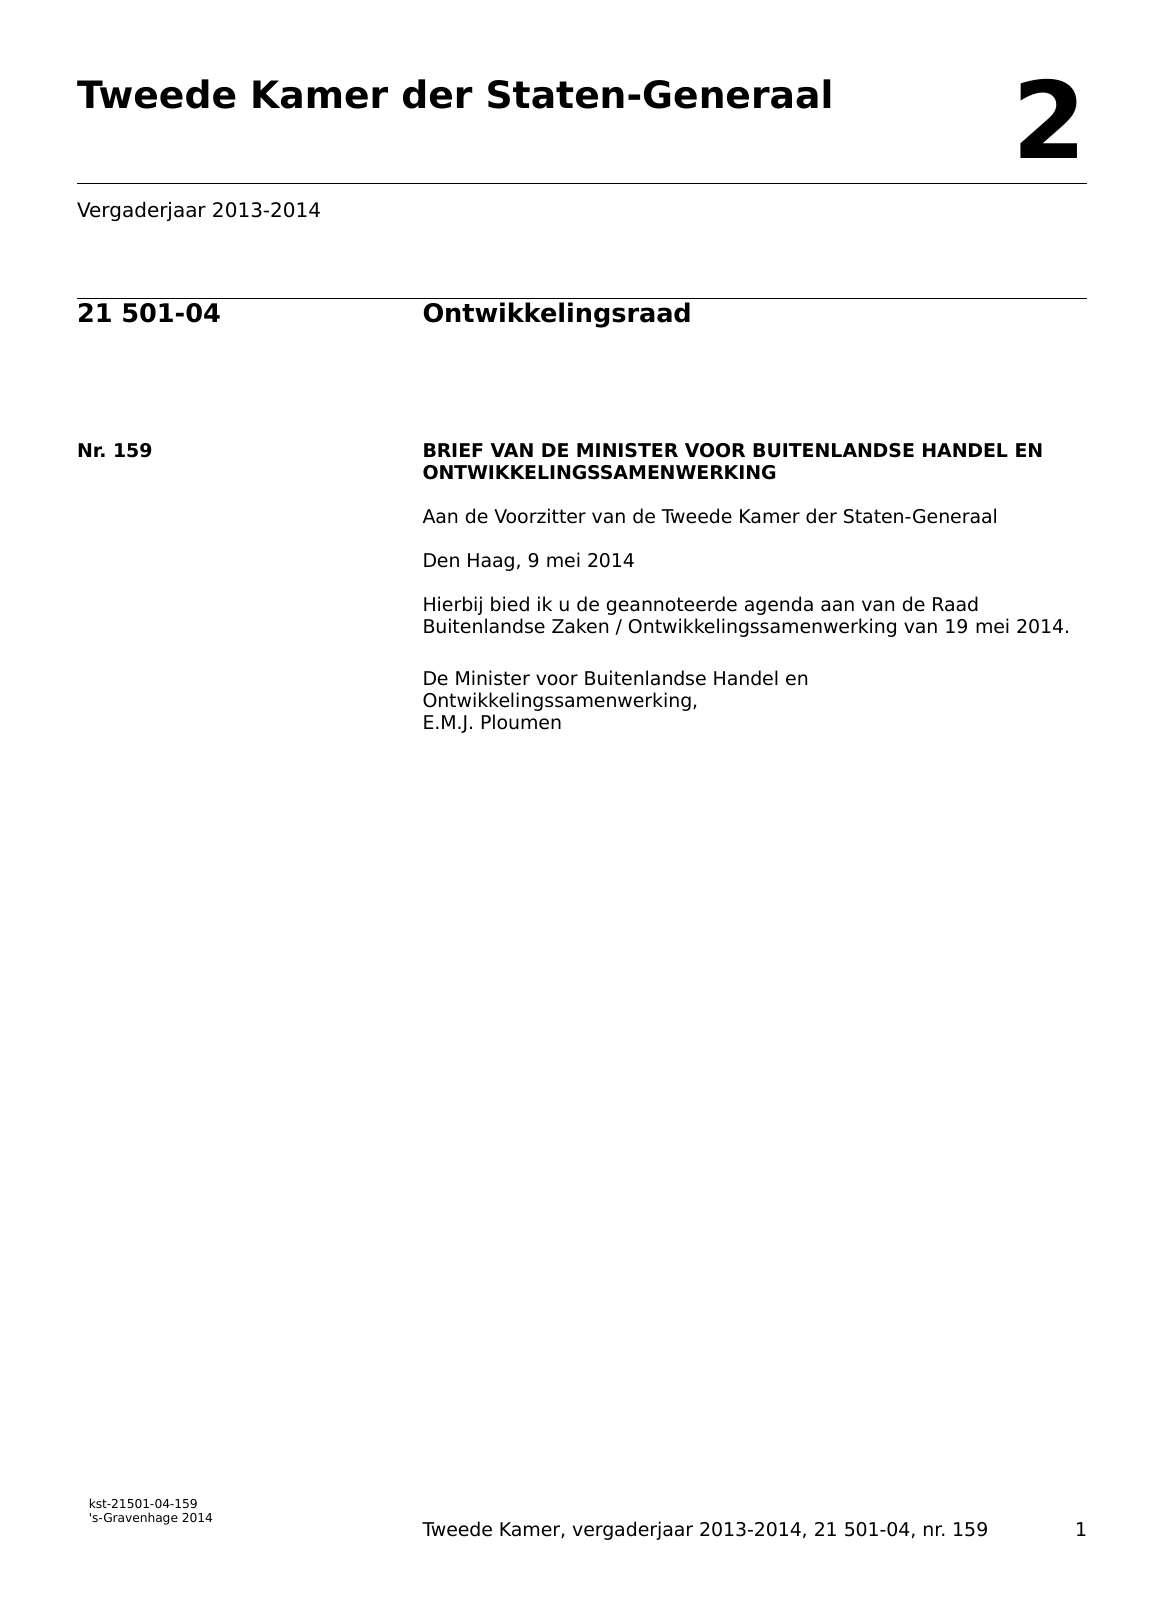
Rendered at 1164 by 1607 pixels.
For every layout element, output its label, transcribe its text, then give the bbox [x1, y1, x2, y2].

text Den Haag, 9 mei 2014 [422, 550, 1087, 572]
table_header Tweede Kamer der Staten-Generaal [77, 59, 886, 183]
text De Minister voor Buitenlandse Handel en Ontwikkelingssamenwerking, E.M.J. Ploumen [422, 668, 1087, 734]
text 's-Gravenhage 2014 [88, 1511, 323, 1525]
subtitle 21 501-04 Ontwikkelingsraad [77, 299, 1087, 329]
text Hierbij bied ik u de geannoteerde agenda aan van de Raad Buitenlandse Zaken / Ontwikkelingssamenwerking van 19 mei 2014. [422, 594, 1087, 638]
text Aan de Voorzitter van de Tweede Kamer der Staten-Generaal [422, 506, 1087, 528]
text kst-21501-04-159 [88, 1497, 323, 1511]
subtitle Nr. 159 BRIEF VAN DE MINISTER VOOR BUITENLANDSE HANDEL EN ONTWIKKELINGSSAMENWERKING [77, 440, 1087, 484]
table_cell Vergaderjaar 2013-2014 [77, 184, 1087, 298]
table_header 2 [886, 59, 1087, 183]
